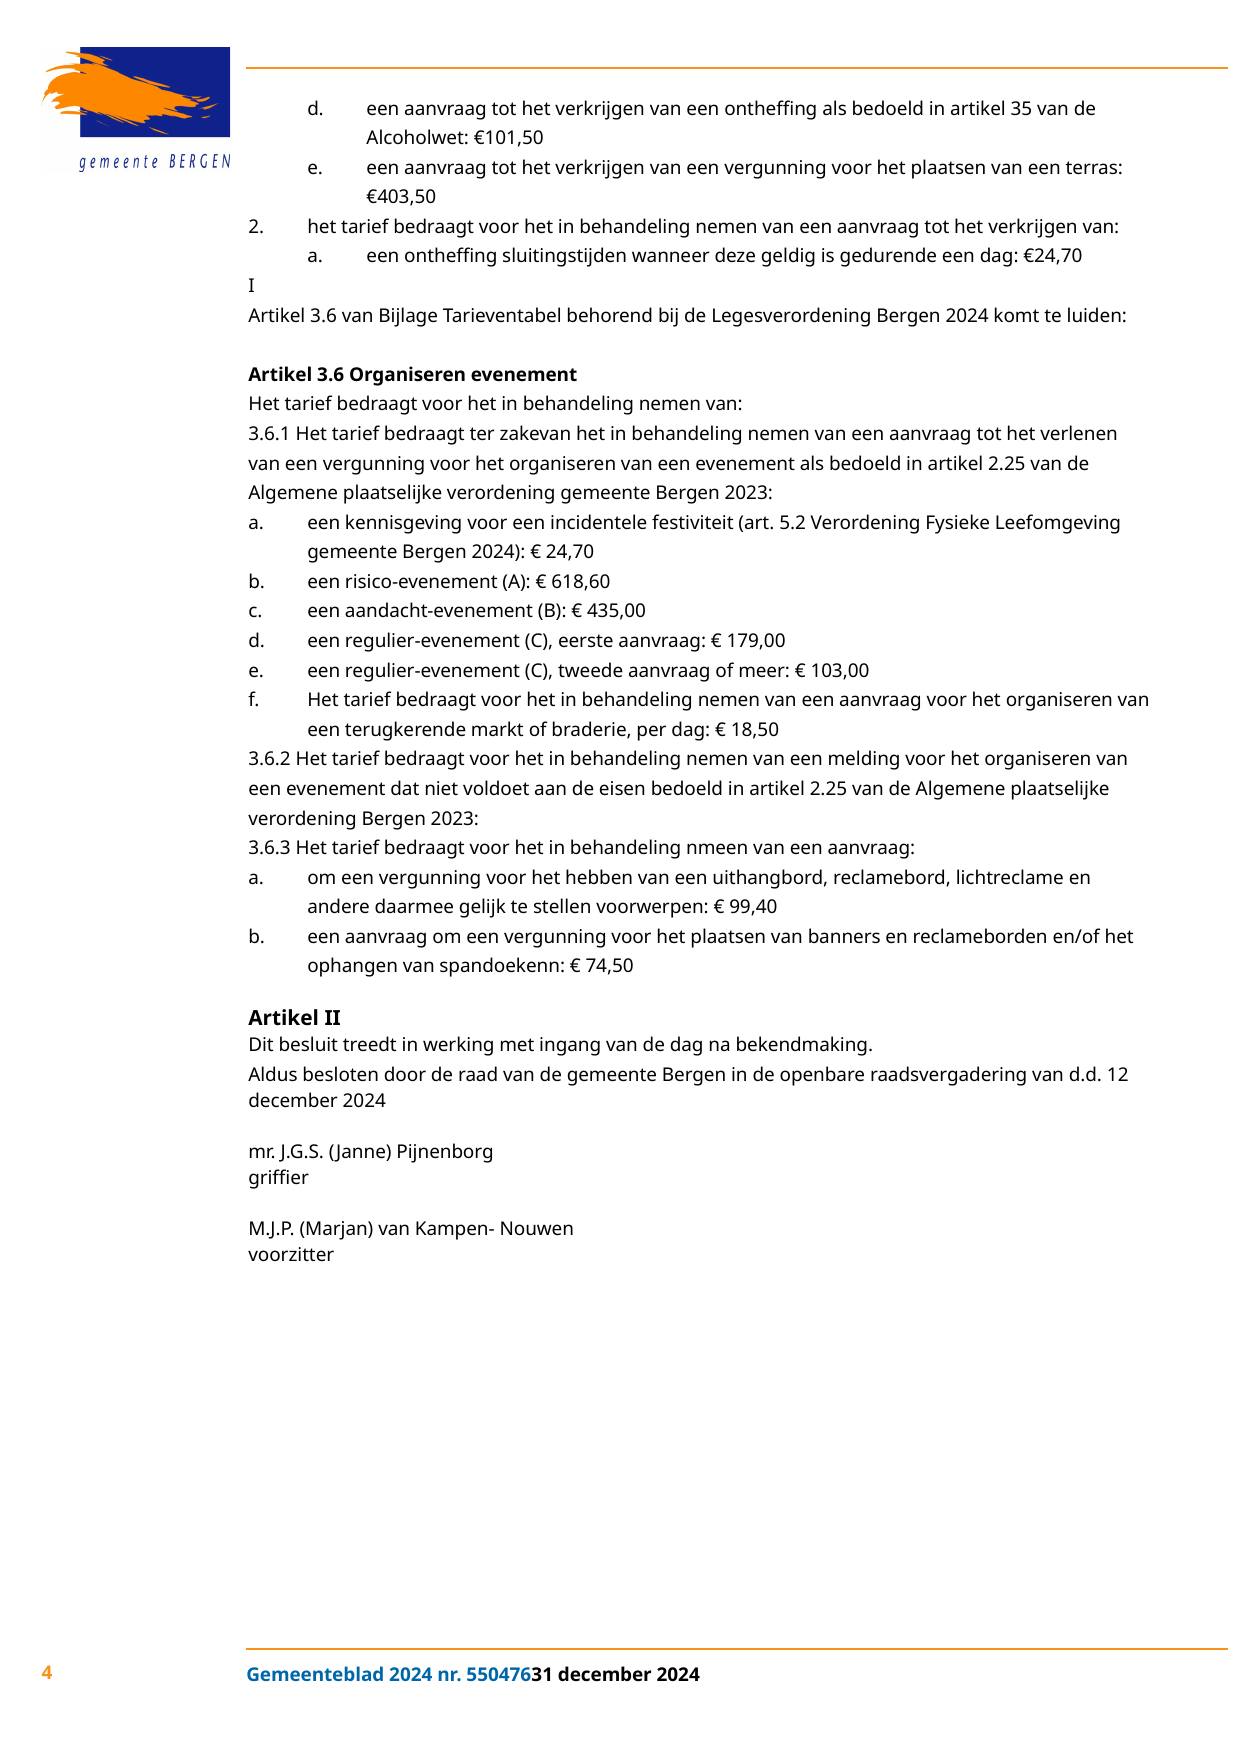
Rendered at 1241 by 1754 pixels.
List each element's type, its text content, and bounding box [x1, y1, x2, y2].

text voorzitter [248, 1241, 1152, 1267]
text Artikel 3.6 Organiseren evenement [248, 361, 1152, 387]
text 3.6.2 Het tarief bedraagt voor het in behandeling nemen van een melding voor het organiseren van een evenement dat niet voldoet aan de eisen bedoeld in artikel 2.25 van de Algemene plaatselijke verordening Bergen 2023: [248, 746, 1152, 831]
text I [248, 272, 1152, 298]
list om een vergunning voor het hebben van een uithangbord, reclamebord, lichtreclame en andere daarmee gelijk te stellen voorwerpen: € 99,40 [248, 864, 1152, 919]
list het tarief bedraagt voor het in behandeling nemen van een aanvraag tot het verkrijgen van: [248, 213, 1152, 239]
text 3.6.3 Het tarief bedraagt voor het in behandeling nmeen van een aanvraag: [248, 834, 1152, 860]
list een aanvraag tot het verkrijgen van een vergunning voor het plaatsen van een terras: €403,50 [307, 154, 1152, 209]
list een aanvraag tot het verkrijgen van een ontheffing als bedoeld in artikel 35 van de Alcoholwet: €101,50 [307, 95, 1152, 150]
text Artikel II [248, 1003, 1152, 1032]
list een ontheffing sluitingstijden wanneer deze geldig is gedurende een dag: €24,70 [307, 243, 1152, 268]
list een regulier-evenement (C), eerste aanvraag: € 179,00 [248, 627, 1152, 653]
list een aanvraag om een vergunning voor het plaatsen van banners en reclameborden en/of het ophangen van spandoekenn: € 74,50 [248, 923, 1152, 978]
text 3.6.1 Het tarief bedraagt ter zakevan het in behandeling nemen van een aanvraag tot het verlenen van een vergunning voor het organiseren van een evenement als bedoeld in artikel 2.25 van de Algemene plaatselijke verordening gemeente Bergen 2023: [248, 420, 1152, 505]
list een aandacht-evenement (B): € 435,00 [248, 598, 1152, 623]
text mr. J.G.S. (Janne) Pijnenborg [248, 1138, 1152, 1164]
picture [41, 47, 231, 172]
list een risico-evenement (A): € 618,60 [248, 568, 1152, 594]
text Dit besluit treedt in werking met ingang van de dag na bekendmaking. [248, 1032, 1152, 1057]
text M.J.P. (Marjan) van Kampen- Nouwen [248, 1216, 1152, 1241]
list een kennisgeving voor een incidentele festiviteit (art. 5.2 Verordening Fysieke Leefomgeving gemeente Bergen 2024): € 24,70 [248, 509, 1152, 564]
text Aldus besloten door de raad van de gemeente Bergen in de openbare raadsvergadering van d.d. 12 december 2024 [248, 1061, 1152, 1113]
list Het tarief bedraagt voor het in behandeling nemen van een aanvraag voor het organiseren van een terugkerende markt of braderie, per dag: € 18,50 [248, 686, 1152, 742]
text griffier [248, 1164, 1152, 1190]
list een regulier-evenement (C), tweede aanvraag of meer: € 103,00 [248, 657, 1152, 683]
text Artikel 3.6 van Bijlage Tarieventabel behorend bij de Legesverordening Bergen 2024 komt te luiden: [248, 302, 1152, 328]
text Het tarief bedraagt voor het in behandeling nemen van: [248, 391, 1152, 416]
